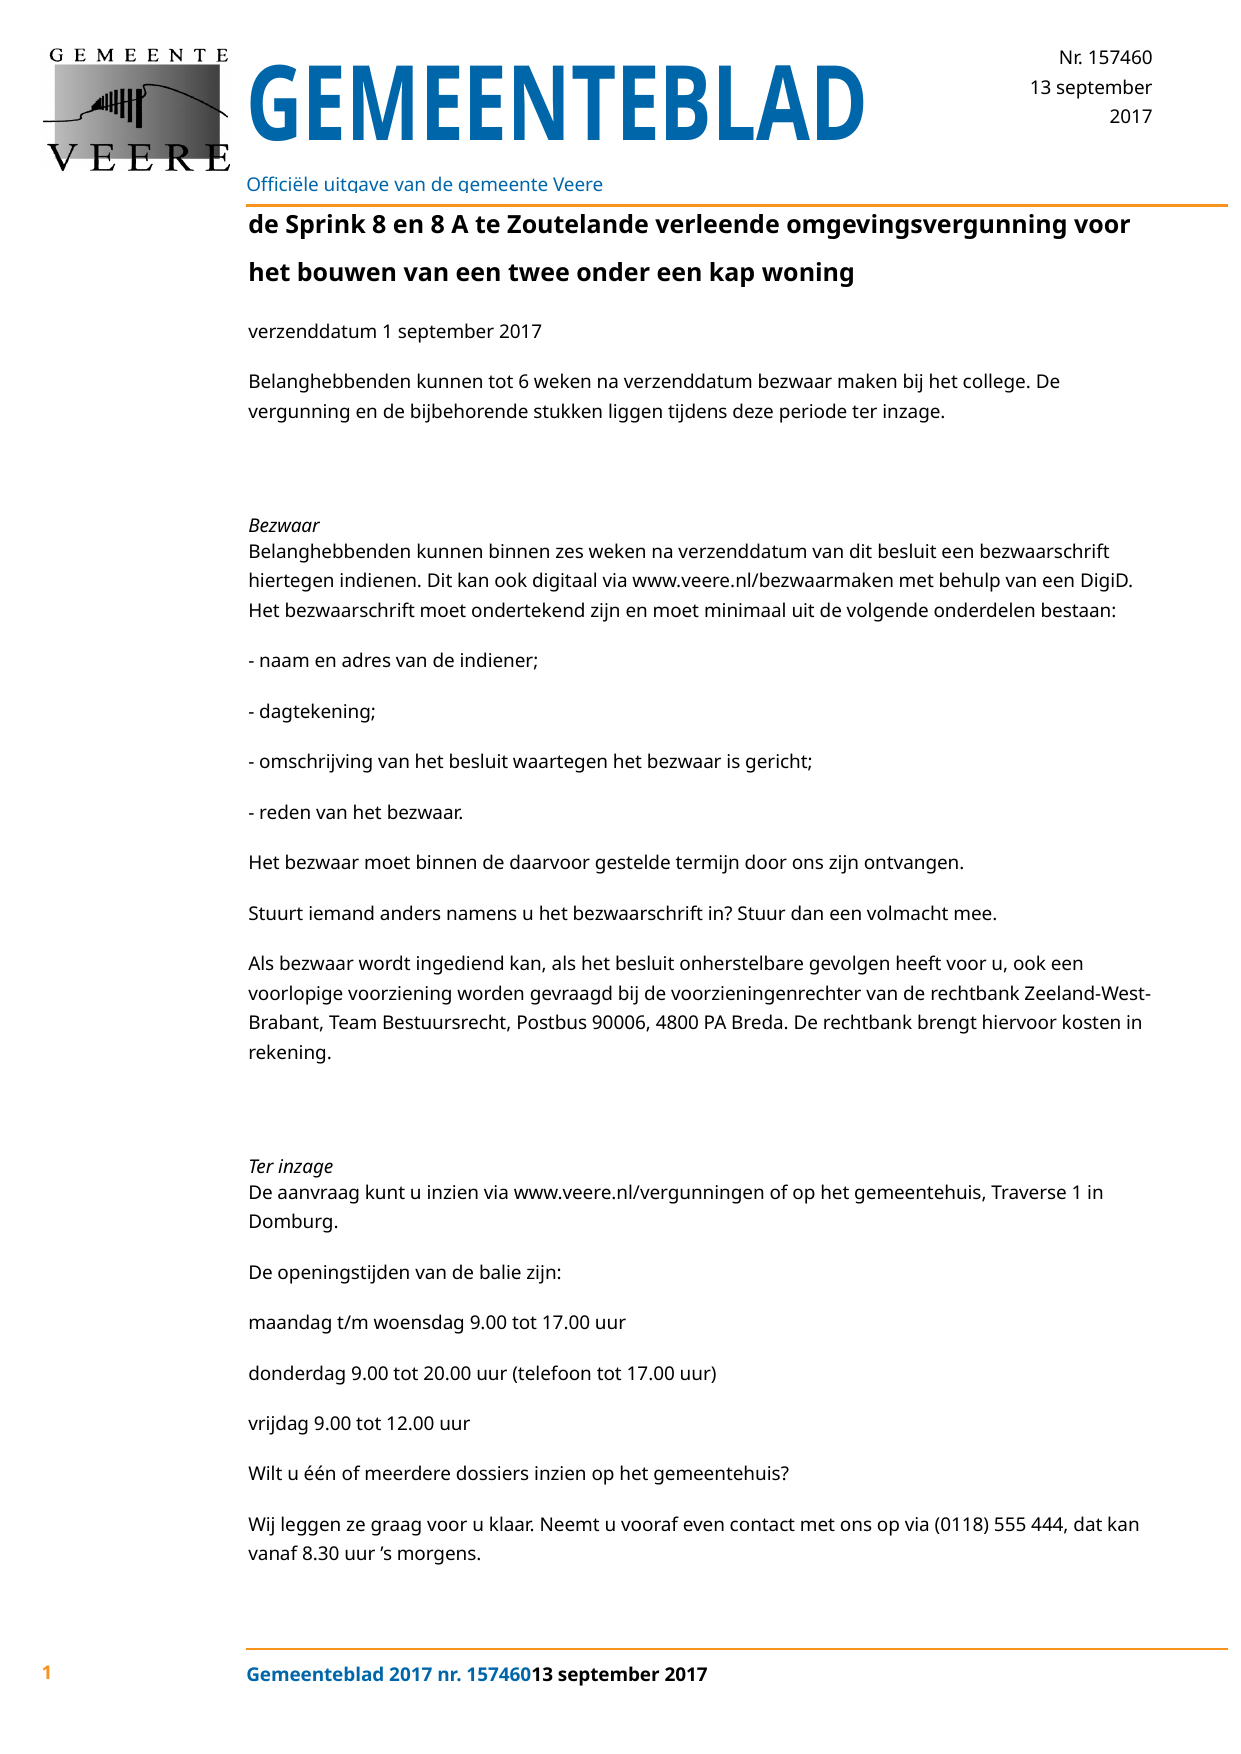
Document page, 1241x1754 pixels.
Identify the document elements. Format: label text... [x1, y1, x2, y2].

text Stuurt iemand anders namens u het bezwaarschrift in? Stuur dan een volmacht mee. [248, 900, 1152, 925]
text - dagtekening; [248, 698, 1152, 724]
text maandag t/m woensdag 9.00 tot 17.00 uur [248, 1309, 1152, 1335]
text Belanghebbenden kunnen tot 6 weken na verzenddatum bezwaar maken bij het college. De vergunning en de bijbehorende stukken liggen tijdens deze periode ter inzage. [248, 368, 1152, 424]
text verzenddatum 1 september 2017 [248, 318, 1152, 344]
text Belanghebbenden kunnen binnen zes weken na verzenddatum van dit besluit een bezwaarschrift hiertegen indienen. Dit kan ook digitaal via www.veere.nl/bezwaarmaken met behulp van een DigiD. Het bezwaarschrift moet ondertekend zijn en moet minimaal uit de volgende onderdelen bestaan: [248, 538, 1152, 623]
text De aanvraag kunt u inzien via www.veere.nl/vergunningen of op het gemeentehuis, Traverse 1 in Domburg. [248, 1179, 1152, 1234]
text de Sprink 8 en 8 A te Zoutelande verleende omgevingsvergunning voor het bouwen van een twee onder een kap woning [248, 207, 1152, 288]
text Het bezwaar moet binnen de daarvoor gestelde termijn door ons zijn ontvangen. [248, 849, 1152, 875]
text Ter inzage [248, 1153, 1152, 1179]
text - naam en adres van de indiener; [248, 648, 1152, 673]
text Bezwaar [248, 512, 1152, 538]
text - reden van het bezwaar. [248, 799, 1152, 824]
text - omschrijving van het besluit waartegen het bezwaar is gericht; [248, 748, 1152, 774]
picture [41, 47, 231, 172]
text De openingstijden van de balie zijn: [248, 1259, 1152, 1285]
text Wilt u één of meerdere dossiers inzien op het gemeentehuis? [248, 1461, 1152, 1486]
text vrijdag 9.00 tot 12.00 uur [248, 1410, 1152, 1436]
text donderdag 9.00 tot 20.00 uur (telefoon tot 17.00 uur) [248, 1360, 1152, 1386]
text Wij leggen ze graag voor u klaar. Neemt u vooraf even contact met ons op via (0118) 555 444, dat kan vanaf 8.30 uur ’s morgens. [248, 1511, 1152, 1566]
text Als bezwaar wordt ingediend kan, als het besluit onherstelbare gevolgen heeft voor u, ook een voorlopige voorziening worden gevraagd bij de voorzieningenrechter van de rechtbank Zeeland-West-Brabant, Team Bestuursrecht, Postbus 90006, 4800 PA Breda. De rechtbank brengt hiervoor kosten in rekening. [248, 950, 1152, 1064]
